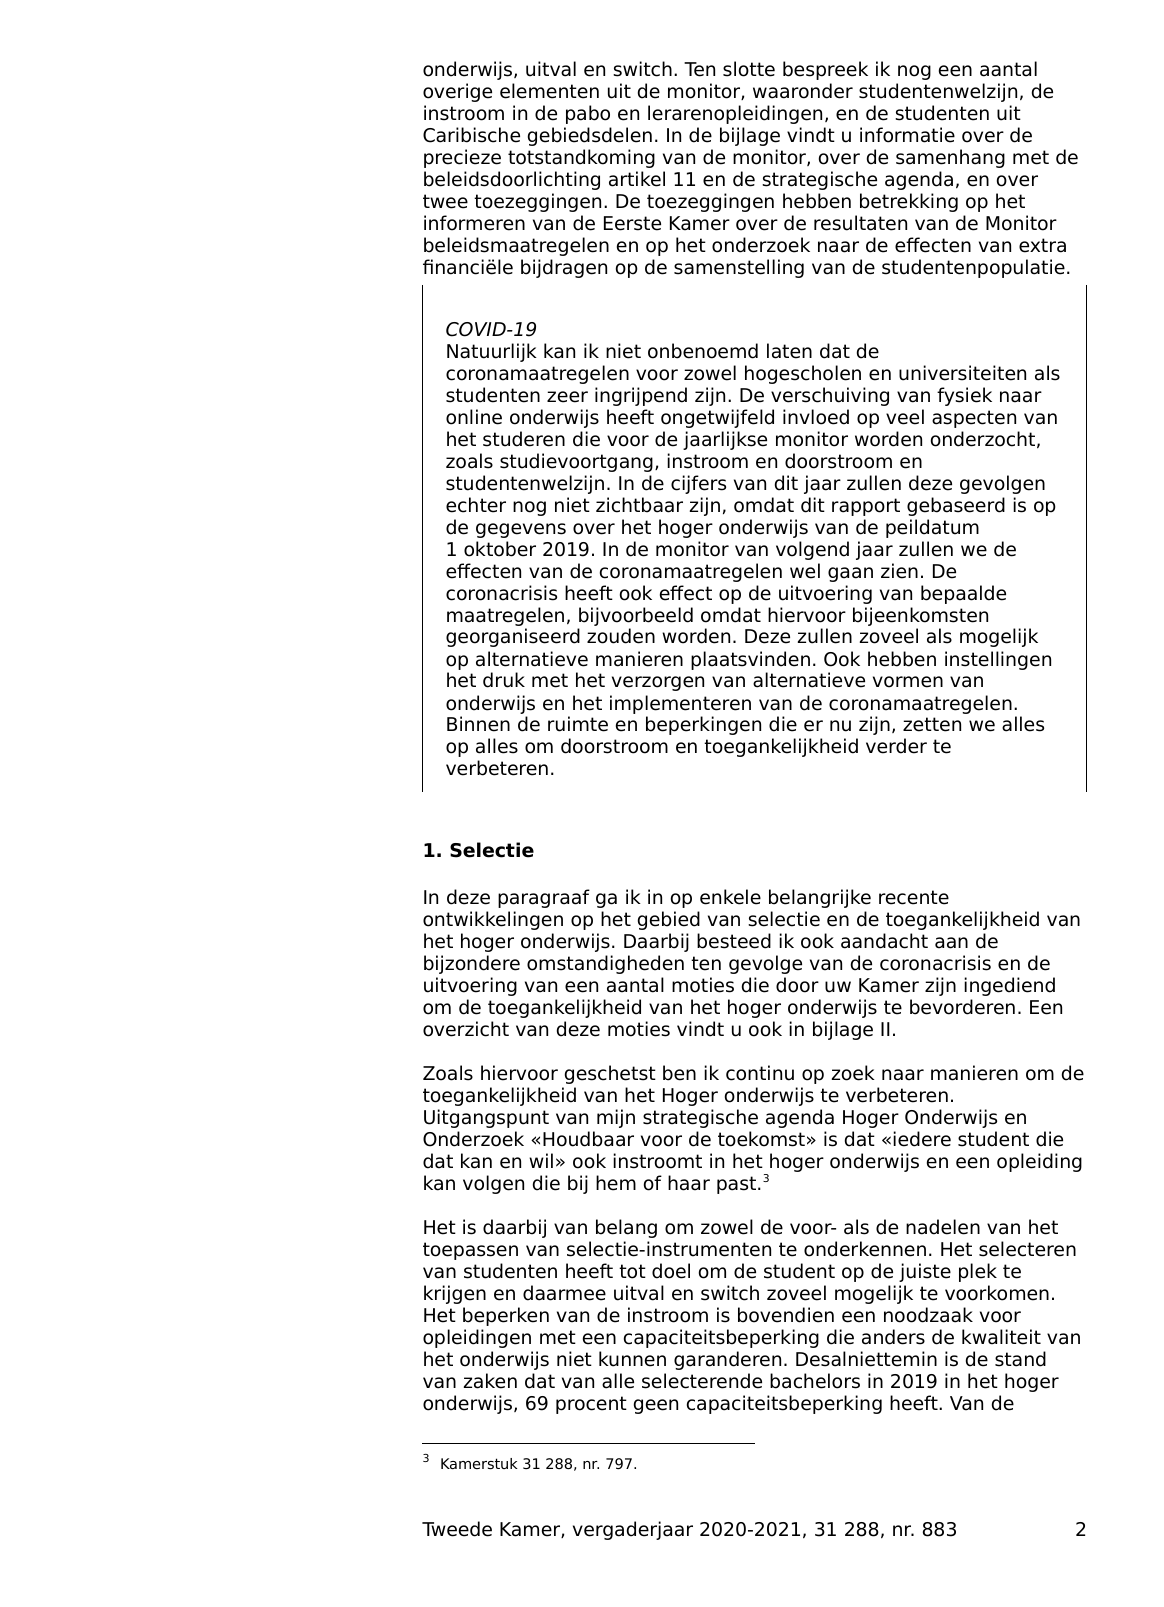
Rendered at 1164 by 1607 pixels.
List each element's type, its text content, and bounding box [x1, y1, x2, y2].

subtitle 1. Selectie [422, 840, 1087, 862]
text onderwijs, uitval en switch. Ten slotte bespreek ik nog een aantal overige elementen uit de monitor, waaronder studentenwelzijn, de instroom in de pabo en lerarenopleidingen, en de studenten uit Caribische gebiedsdelen. In de bijlage vindt u informatie over de precieze totstandkoming van de monitor, over de samenhang met de beleidsdoorlichting artikel 11 en de strategische agenda, en over twee toezeggingen. De toezeggingen hebben betrekking op het informeren van de Eerste Kamer over de resultaten van de Monitor beleidsmaatregelen en op het onderzoek naar de effecten van extra financiële bijdragen op de samenstelling van de studentenpopulatie. [422, 59, 1087, 279]
text Kamerstuk 31 288, nr. 797. [422, 1452, 1087, 1474]
table_header COVID-19 Natuurlijk kan ik niet onbenoemd laten dat de coronamaatregelen voor zowel hogescholen en universiteiten als studenten zeer ingrijpend zijn. De verschuiving van fysiek naar online onderwijs heeft ongetwijfeld invloed op veel aspecten van het studeren die voor de jaarlijkse monitor worden onderzocht, zoals studievoortgang, instroom en doorstroom en studentenwelzijn. In de cijfers van dit jaar zullen deze gevolgen echter nog niet zichtbaar zijn, omdat dit rapport gebaseerd is op de gegevens over het hoger onderwijs van de peildatum 1 oktober 2019. In de monitor van volgend jaar zullen we de effecten van de coronamaatregelen wel gaan zien. De coronacrisis heeft ook effect op de uitvoering van bepaalde maatregelen, bijvoorbeeld omdat hiervoor bijeenkomsten georganiseerd zouden worden. Deze zullen zoveel als mogelijk op alternatieve manieren plaatsvinden. Ook hebben instellingen het druk met het verzorgen van alternatieve vormen van onderwijs en het implementeren van de coronamaatregelen. Binnen de ruimte en beperkingen die er nu zijn, zetten we alles op alles om doorstroom en toegankelijkheid verder te verbeteren. [423, 285, 1086, 792]
text In deze paragraaf ga ik in op enkele belangrijke recente ontwikkelingen op het gebied van selectie en de toegankelijkheid van het hoger onderwijs. Daarbij besteed ik ook aandacht aan de bijzondere omstandigheden ten gevolge van de coronacrisis en de uitvoering van een aantal moties die door uw Kamer zijn ingediend om de toegankelijkheid van het hoger onderwijs te bevorderen. Een overzicht van deze moties vindt u ook in bijlage II. [422, 887, 1087, 1041]
text Het is daarbij van belang om zowel de voor- als de nadelen van het toepassen van selectie-instrumenten te onderkennen. Het selecteren van studenten heeft tot doel om de student op de juiste plek te krijgen en daarmee uitval en switch zoveel mogelijk te voorkomen. Het beperken van de instroom is bovendien een noodzaak voor opleidingen met een capaciteitsbeperking die anders de kwaliteit van het onderwijs niet kunnen garanderen. Desalniettemin is de stand van zaken dat van alle selecterende bachelors in 2019 in het hoger onderwijs, 69 procent geen capaciteitsbeperking heeft. Van de [422, 1217, 1087, 1415]
text Zoals hiervoor geschetst ben ik continu op zoek naar manieren om de toegankelijkheid van het Hoger onderwijs te verbeteren. Uitgangspunt van mijn strategische agenda Hoger Onderwijs en Onderzoek «Houdbaar voor de toekomst» is dat «iedere student die dat kan en wil» ook instroomt in het hoger onderwijs en een opleiding kan volgen die bij hem of haar past. [422, 1063, 1087, 1195]
